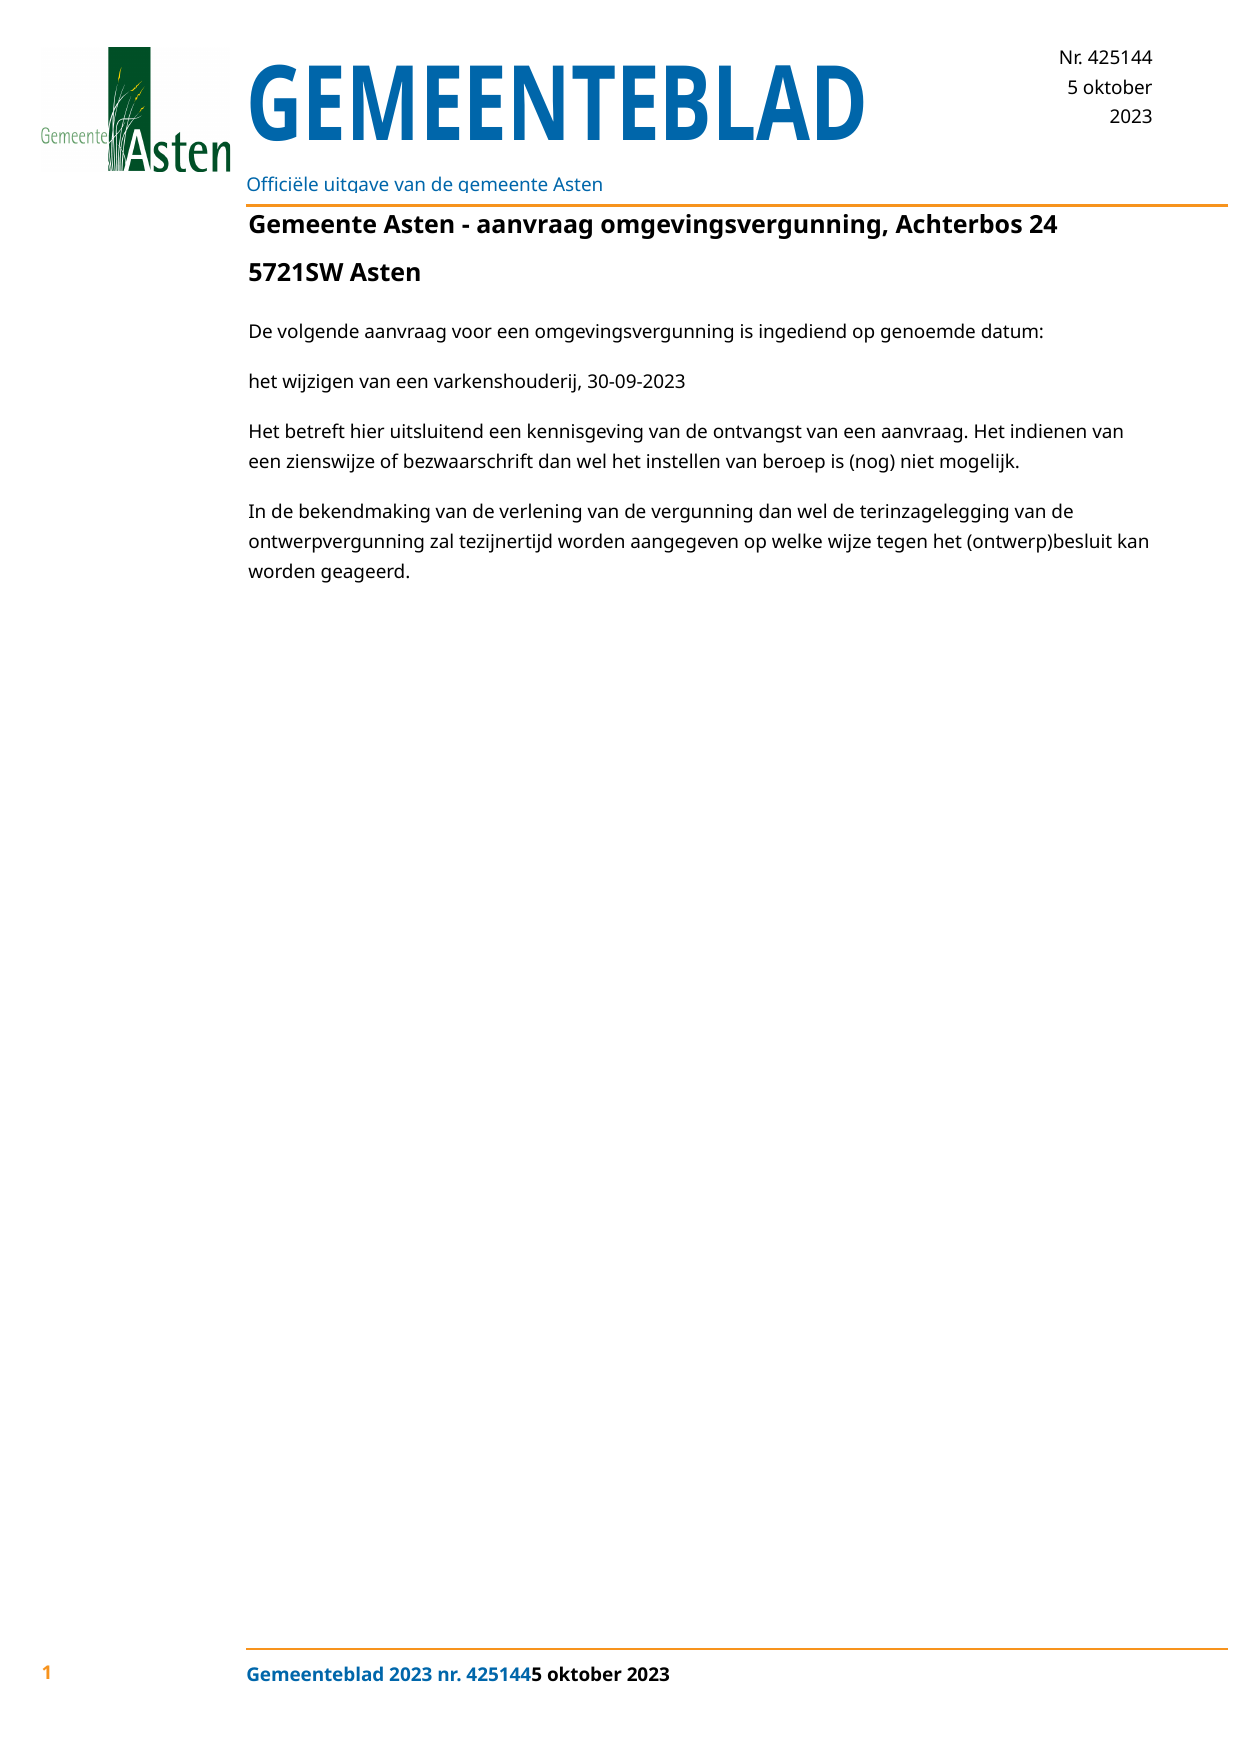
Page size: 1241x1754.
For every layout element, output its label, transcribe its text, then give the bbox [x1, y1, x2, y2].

text Het betreft hier uitsluitend een kennisgeving van de ontvangst van een aanvraag. Het indienen van een zienswijze of bezwaarschrift dan wel het instellen van beroep is (nog) niet mogelijk. [248, 419, 1152, 474]
text het wijzigen van een varkenshouderij, 30-09-2023 [248, 368, 1152, 394]
picture [41, 47, 231, 172]
text In de bekendmaking van de verlening van de vergunning dan wel de terinzagelegging van de ontwerpvergunning zal tezijnertijd worden aangegeven op welke wijze tegen het (ontwerp)besluit kan worden geageerd. [248, 499, 1152, 584]
text Gemeente Asten - aanvraag omgevingsvergunning, Achterbos 24 5721SW Asten [248, 207, 1152, 288]
text De volgende aanvraag voor een omgevingsvergunning is ingediend op genoemde datum: [248, 318, 1152, 344]
